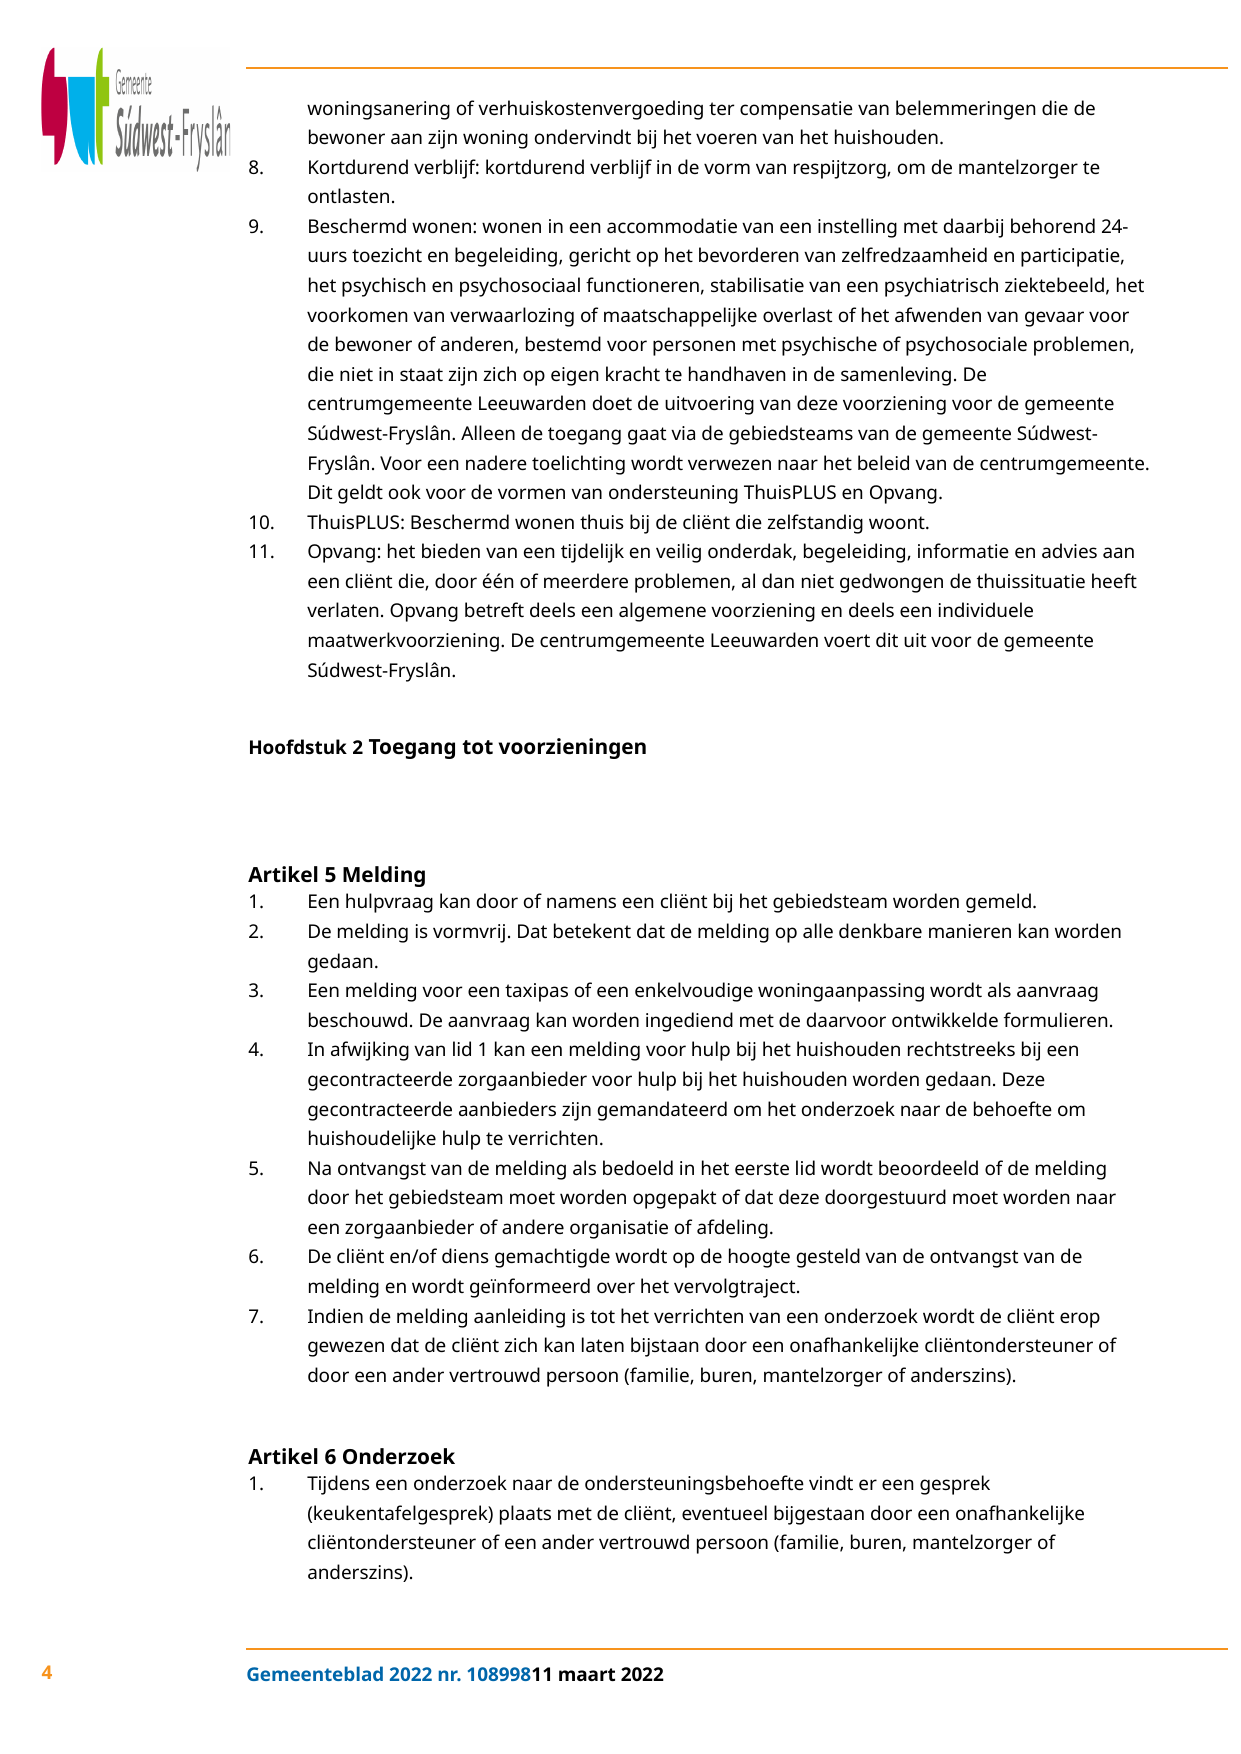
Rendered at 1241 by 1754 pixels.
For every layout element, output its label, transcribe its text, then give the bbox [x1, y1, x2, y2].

list Indien de melding aanleiding is tot het verrichten van een onderzoek wordt de cliënt erop gewezen dat de cliënt zich kan laten bijstaan door een onafhankelijke cliëntondersteuner of door een ander vertrouwd persoon (familie, buren, mantelzorger of anderszins). [248, 1303, 1152, 1388]
list Kortdurend verblijf: kortdurend verblijf in de vorm van respijtzorg, om de mantelzorger te ontlasten. [248, 154, 1152, 209]
list De cliënt en/of diens gemachtigde wordt op de hoogte gesteld van de ontvangst van de melding en wordt geïnformeerd over het vervolgtraject. [248, 1244, 1152, 1299]
list Een melding voor een taxipas of een enkelvoudige woningaanpassing wordt als aanvraag beschouwd. De aanvraag kan worden ingediend met de daarvoor ontwikkelde formulieren. [248, 977, 1152, 1033]
text Artikel 6 Onderzoek [248, 1442, 1152, 1470]
list De melding is vormvrij. Dat betekent dat de melding op alle denkbare manieren kan worden gedaan. [248, 918, 1152, 973]
list Een hulpvraag kan door of namens een cliënt bij het gebiedsteam worden gemeld. [248, 889, 1152, 914]
picture [41, 47, 231, 172]
list Na ontvangst van de melding als bedoeld in het eerste lid wordt beoordeeld of de melding door het gebiedsteam moet worden opgepakt of dat deze doorgestuurd moet worden naar een zorgaanbieder of andere organisatie of afdeling. [248, 1155, 1152, 1240]
text Hoofdstuk 2 Toegang tot voorzieningen [248, 732, 1152, 761]
list Opvang: het bieden van een tijdelijk en veilig onderdak, begeleiding, informatie en advies aan een cliënt die, door één of meerdere problemen, al dan niet gedwongen de thuissituatie heeft verlaten. Opvang betreft deels een algemene voorziening en deels een individuele maatwerkvoorziening. De centrumgemeente Leeuwarden voert dit uit voor de gemeente Súdwest-Fryslân. [248, 538, 1152, 683]
text Artikel 5 Melding [248, 860, 1152, 889]
list ThuisPLUS: Beschermd wonen thuis bij de cliënt die zelfstandig woont. [248, 509, 1152, 535]
list Tijdens een onderzoek naar de ondersteuningsbehoefte vindt er een gesprek (keukentafelgesprek) plaats met de cliënt, eventueel bijgestaan door een onafhankelijke cliëntondersteuner of een ander vertrouwd persoon (familie, buren, mantelzorger of anderszins). [248, 1470, 1152, 1585]
list Beschermd wonen: wonen in een accommodatie van een instelling met daarbij behorend 24-uurs toezicht en begeleiding, gericht op het bevorderen van zelfredzaamheid en participatie, het psychisch en psychosociaal functioneren, stabilisatie van een psychiatrisch ziektebeeld, het voorkomen van verwaarlozing of maatschappelijke overlast of het afwenden van gevaar voor de bewoner of anderen, bestemd voor personen met psychische of psychosociale problemen, die niet in staat zijn zich op eigen kracht te handhaven in de samenleving. De centrumgemeente Leeuwarden doet de uitvoering van deze voorziening voor de gemeente Súdwest-Fryslân. Alleen de toegang gaat via de gebiedsteams van de gemeente Súdwest-Fryslân. Voor een nadere toelichting wordt verwezen naar het beleid van de centrumgemeente. Dit geldt ook voor de vormen van ondersteuning ThuisPLUS en Opvang. [248, 213, 1152, 505]
list In afwijking van lid 1 kan een melding voor hulp bij het huishouden rechtstreeks bij een gecontracteerde zorgaanbieder voor hulp bij het huishouden worden gedaan. Deze gecontracteerde aanbieders zijn gemandateerd om het onderzoek naar de behoefte om huishoudelijke hulp te verrichten. [248, 1037, 1152, 1151]
list woningsanering of verhuiskostenvergoeding ter compensatie van belemmeringen die de bewoner aan zijn woning ondervindt bij het voeren van het huishouden. [248, 95, 1152, 150]
